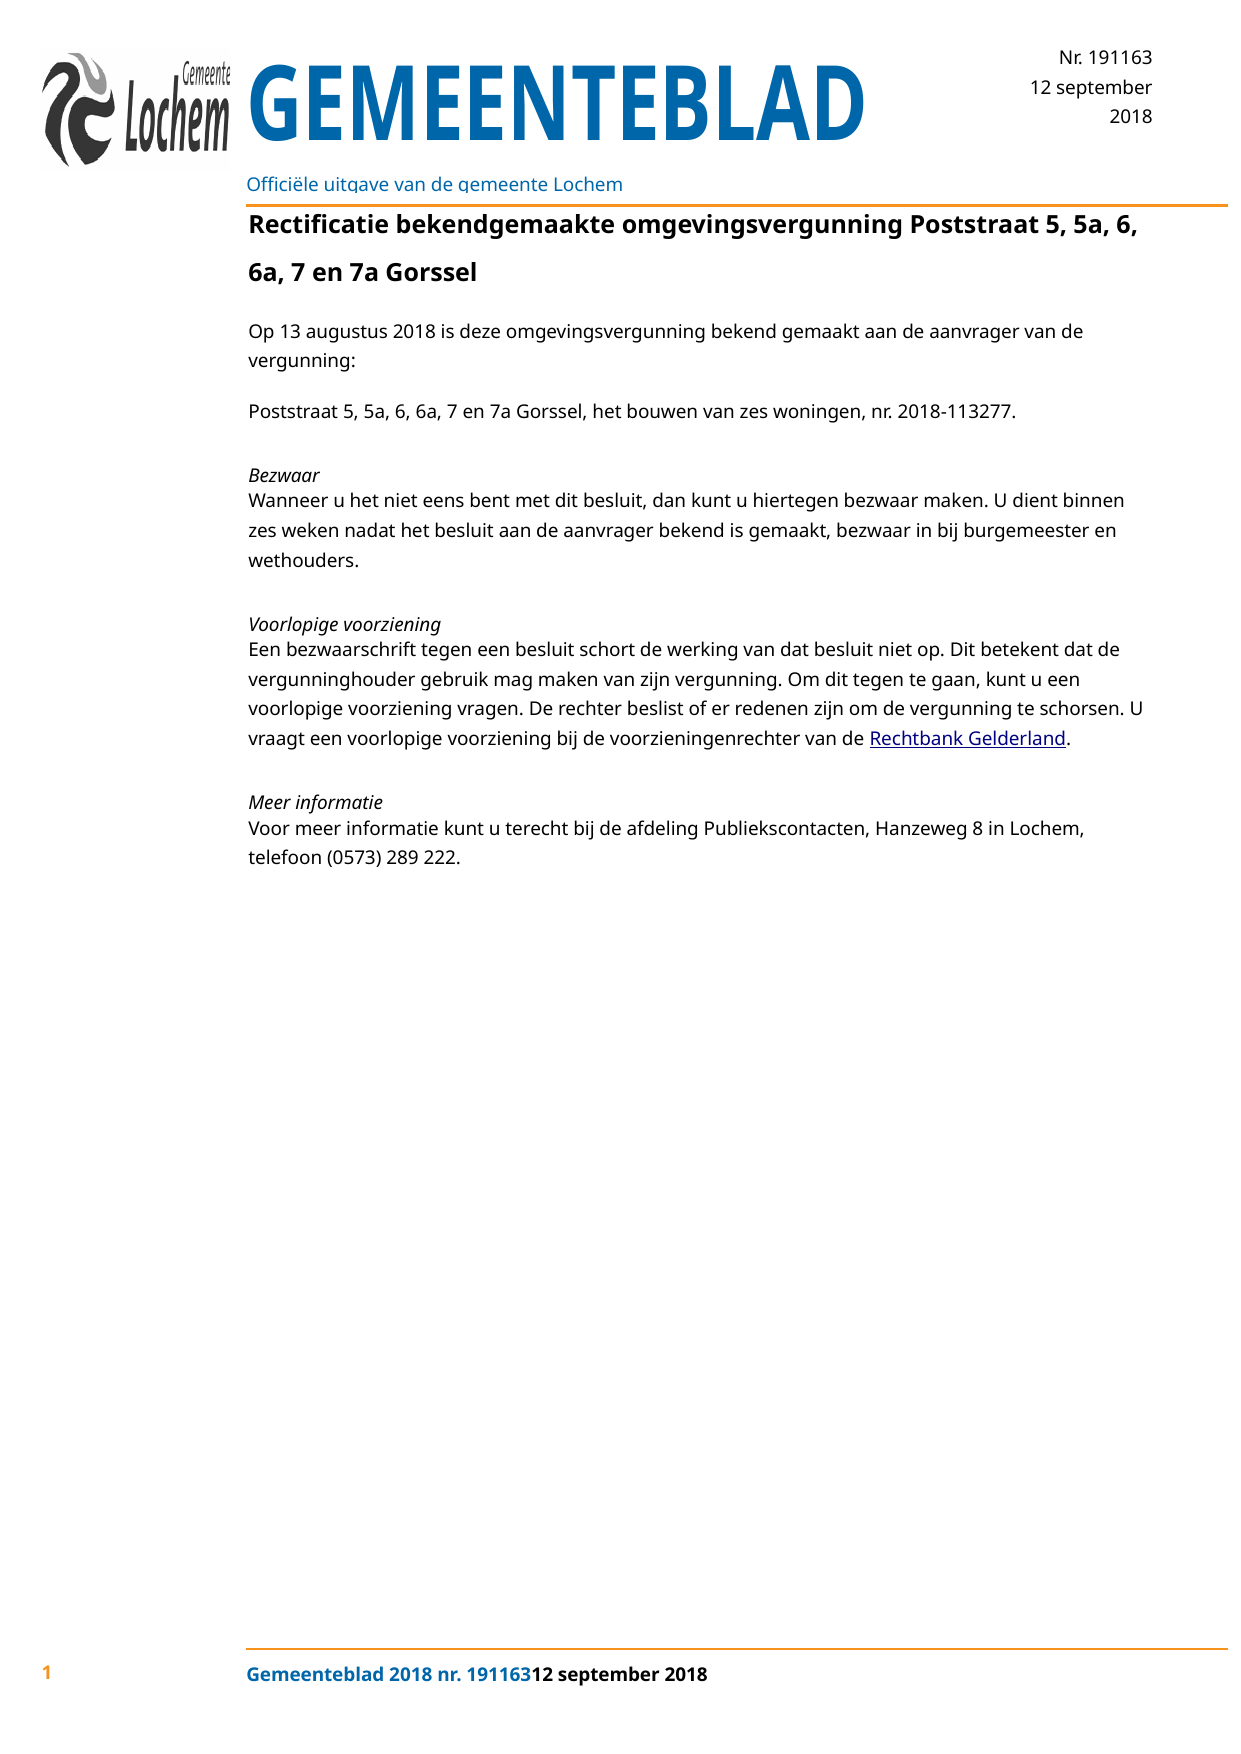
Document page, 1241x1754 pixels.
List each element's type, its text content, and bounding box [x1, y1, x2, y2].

text Poststraat 5, 5a, 6, 6a, 7 en 7a Gorssel, het bouwen van zes woningen, nr. 2018-113277. [248, 398, 1152, 424]
text Meer informatie [248, 789, 1152, 815]
picture [41, 47, 231, 172]
text Wanneer u het niet eens bent met dit besluit, dan kunt u hiertegen bezwaar maken. U dient binnen zes weken nadat het besluit aan de aanvrager bekend is gemaakt, bezwaar in bij burgemeester en wethouders. [248, 488, 1152, 572]
text Rectificatie bekendgemaakte omgevingsvergunning Poststraat 5, 5a, 6, 6a, 7 en 7a Gorssel [248, 207, 1152, 288]
text Op 13 augustus 2018 is deze omgevingsvergunning bekend gemaakt aan de aanvrager van de vergunning: [248, 318, 1152, 373]
text Voor meer informatie kunt u terecht bij de afdeling Publiekscontacten, Hanzeweg 8 in Lochem, telefoon (0573) 289 222. [248, 815, 1152, 870]
text Een bezwaarschrift tegen een besluit schort de werking van dat besluit niet op. Dit betekent dat de vergunninghouder gebruik mag maken van zijn vergunning. Om dit tegen te gaan, kunt u een voorlopige voorziening vragen. De rechter beslist of er redenen zijn om de vergunning te schorsen. U vraagt een voorlopige voorziening bij de voorzieningenrechter van de Rechtbank Gelderland. [248, 636, 1152, 751]
text Bezwaar [248, 462, 1152, 488]
text Voorlopige voorziening [248, 611, 1152, 636]
